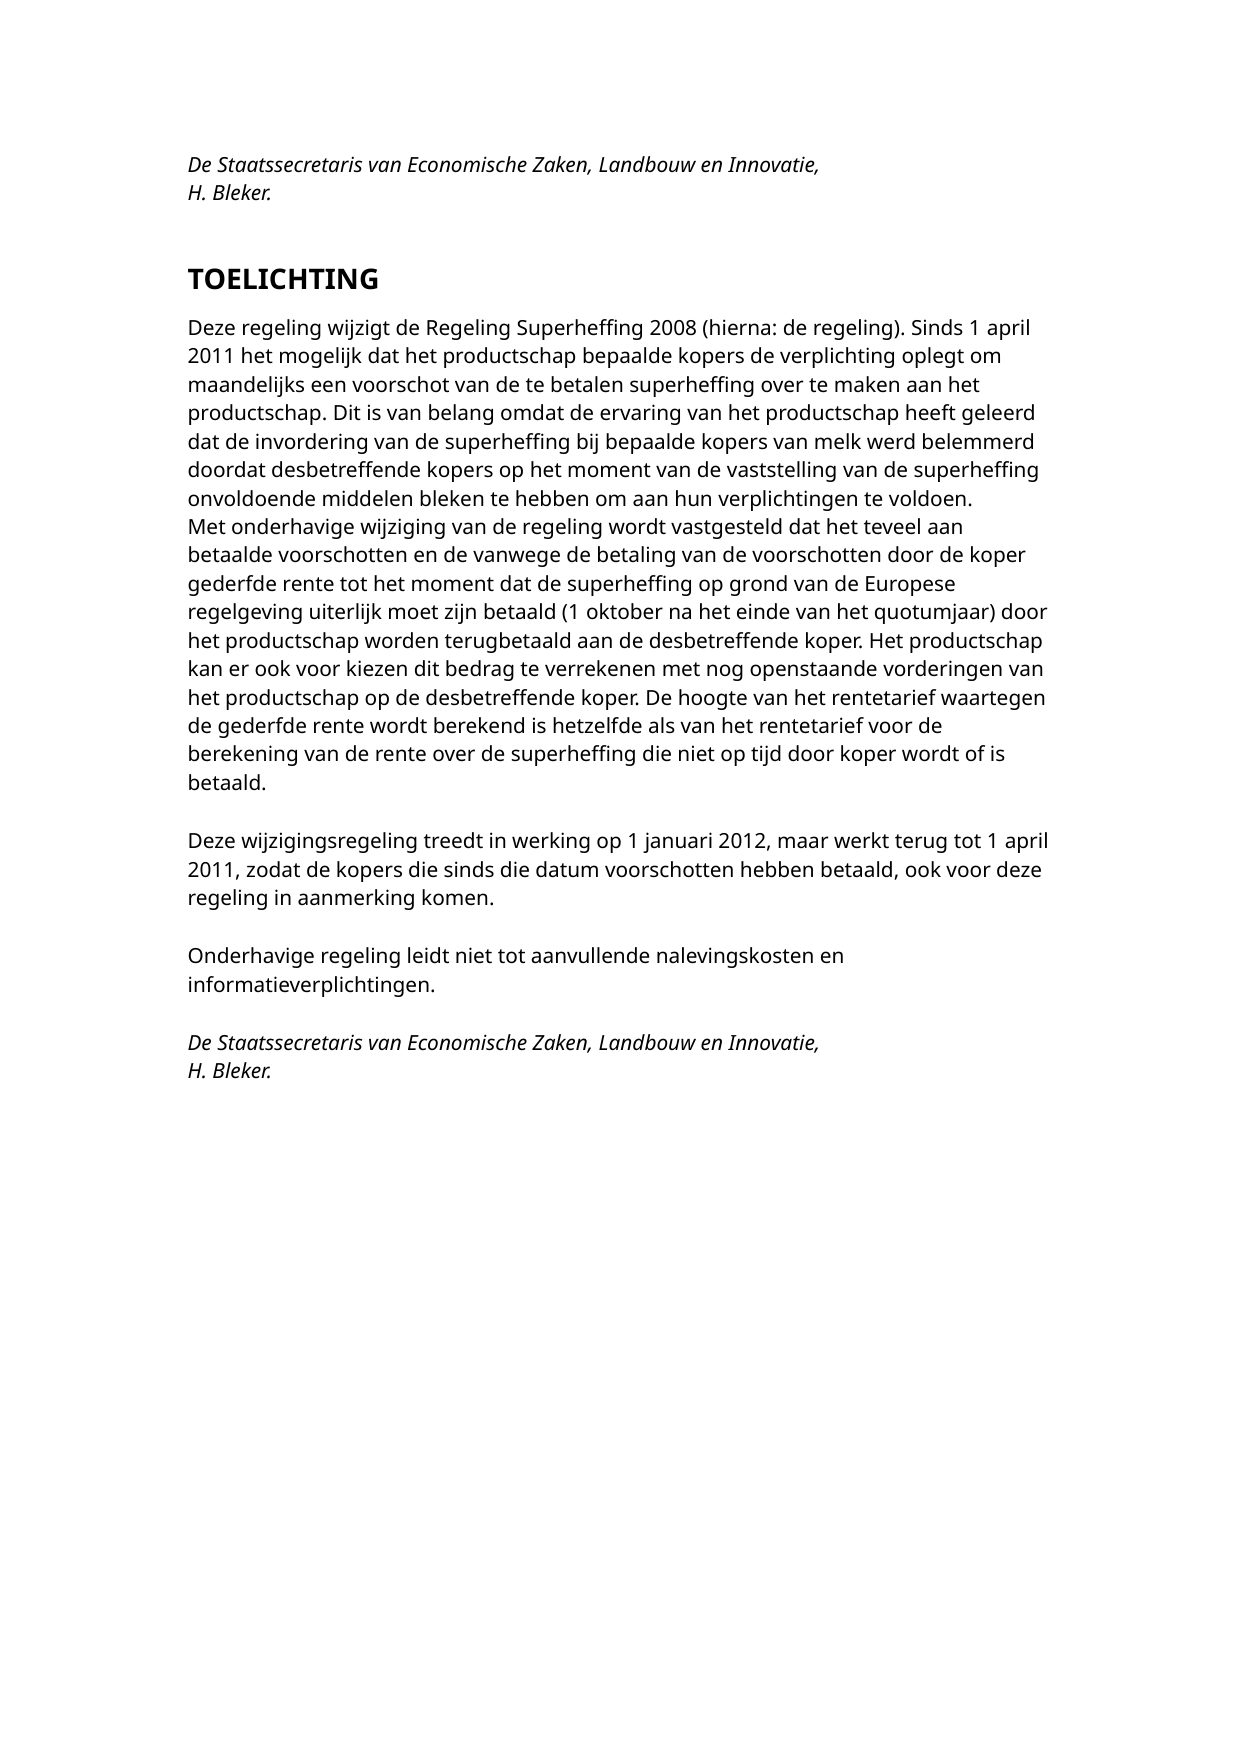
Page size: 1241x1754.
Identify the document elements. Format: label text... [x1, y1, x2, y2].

text H. Bleker. [187, 178, 1053, 207]
text De Staatssecretaris van Economische Zaken, Landbouw en Innovatie, [187, 1028, 1053, 1056]
text De Staatssecretaris van Economische Zaken, Landbouw en Innovatie, [187, 150, 1053, 178]
text Met onderhavige wijziging van de regeling wordt vastgesteld dat het teveel aan betaalde voorschotten en de vanwege de betaling van de voorschotten door de koper gederfde rente tot het moment dat de superheffing op grond van de Europese regelgeving uiterlijk moet zijn betaald (1 oktober na het einde van het quotumjaar) door het productschap worden terugbetaald aan de desbetreffende koper. Het productschap kan er ook voor kiezen dit bedrag te verrekenen met nog openstaande vorderingen van het productschap op de desbetreffende koper. De hoogte van het rentetarief waartegen de gederfde rente wordt berekend is hetzelfde als van het rentetarief voor de berekening van de rente over de superheffing die niet op tijd door koper wordt of is betaald. [187, 512, 1053, 796]
subtitle TOELICHTING [187, 259, 1053, 298]
text Deze wijzigingsregeling treedt in werking op 1 januari 2012, maar werkt terug tot 1 april 2011, zodat de kopers die sinds die datum voorschotten hebben betaald, ook voor deze regeling in aanmerking komen. [187, 826, 1053, 912]
text Deze regeling wijzigt de Regeling Superheffing 2008 (hierna: de regeling). Sinds 1 april 2011 het mogelijk dat het productschap bepaalde kopers de verplichting oplegt om maandelijks een voorschot van de te betalen superheffing over te maken aan het productschap. Dit is van belang omdat de ervaring van het productschap heeft geleerd dat de invordering van de superheffing bij bepaalde kopers van melk werd belemmerd doordat desbetreffende kopers op het moment van de vaststelling van de superheffing onvoldoende middelen bleken te hebben om aan hun verplichtingen te voldoen. [187, 313, 1053, 512]
text Onderhavige regeling leidt niet tot aanvullende nalevingskosten en informatieverplichtingen. [187, 941, 1053, 998]
text H. Bleker. [187, 1056, 1053, 1084]
